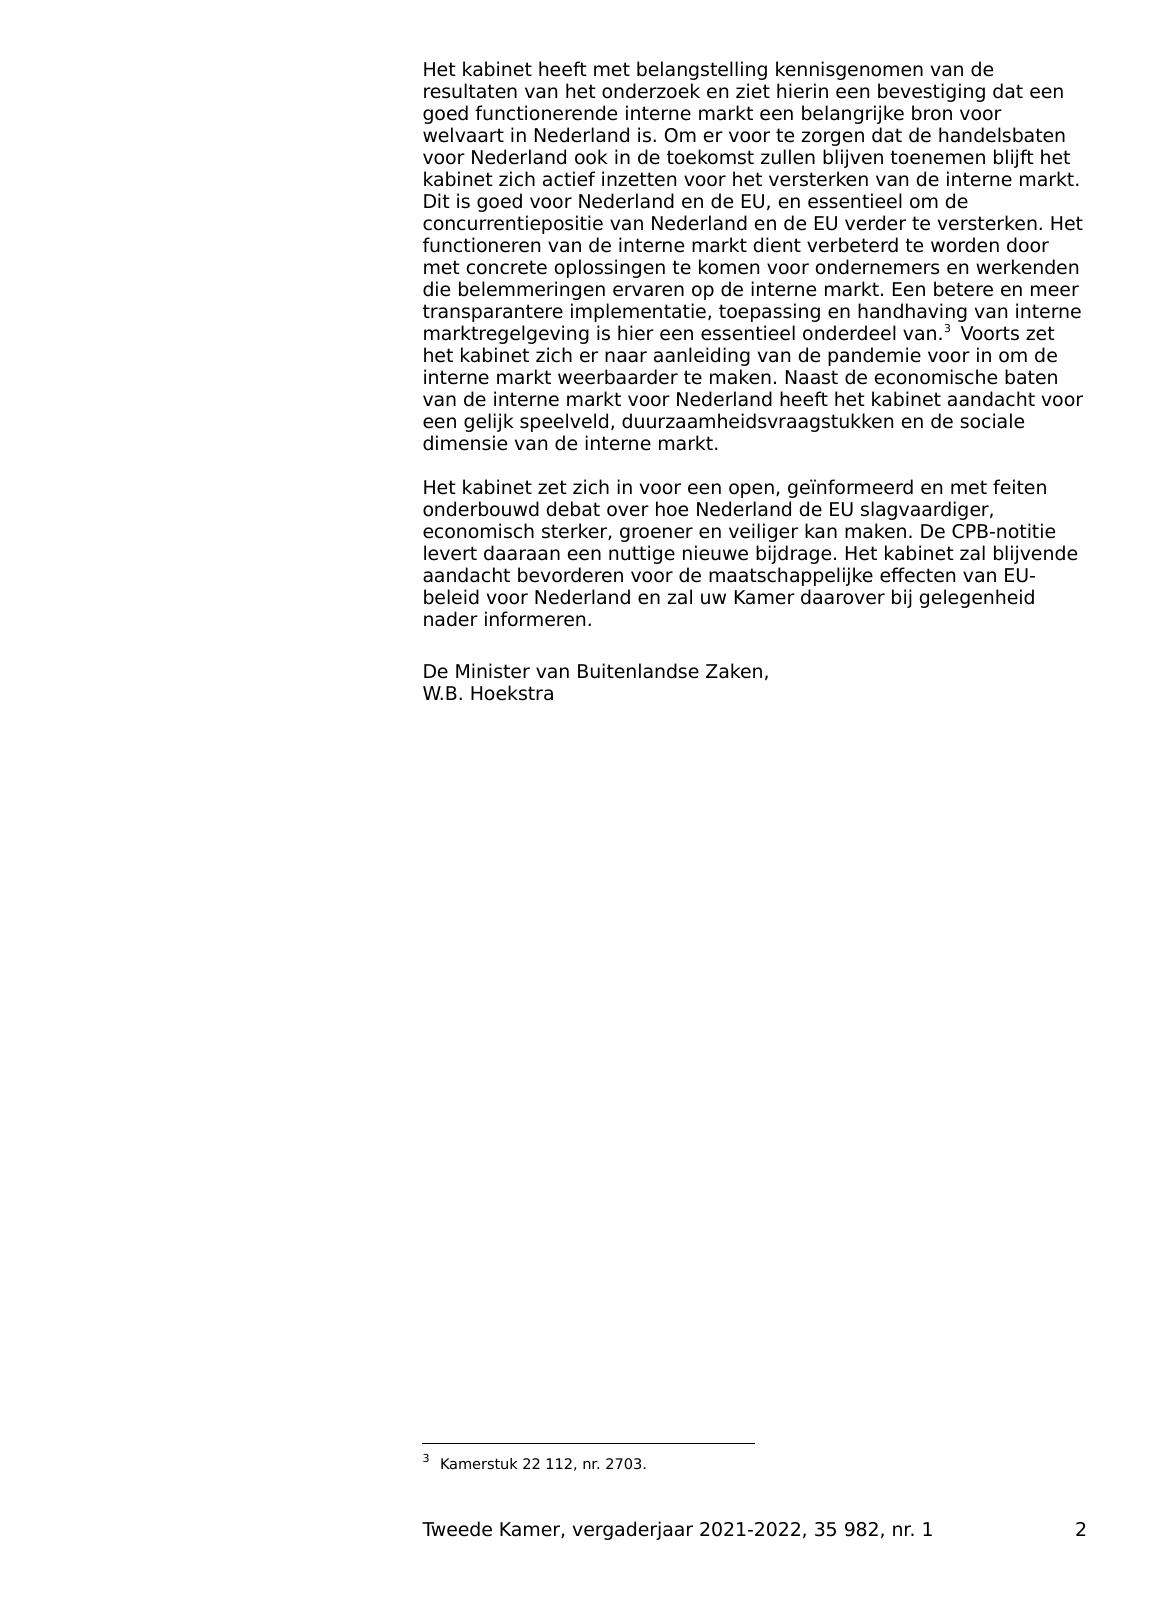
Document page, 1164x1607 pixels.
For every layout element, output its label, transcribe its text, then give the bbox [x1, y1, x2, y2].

text De Minister van Buitenlandse Zaken, W.B. Hoekstra [422, 661, 1087, 705]
text Kamerstuk 22 112, nr. 2703. [422, 1452, 1087, 1474]
text Het kabinet zet zich in voor een open, geïnformeerd en met feiten onderbouwd debat over hoe Nederland de EU slagvaardiger, economisch sterker, groener en veiliger kan maken. De CPB-notitie levert daaraan een nuttige nieuwe bijdrage. Het kabinet zal blijvende aandacht bevorderen voor de maatschappelijke effecten van EU-beleid voor Nederland en zal uw Kamer daarover bij gelegenheid nader informeren. [422, 477, 1087, 631]
text Het kabinet heeft met belangstelling kennisgenomen van de resultaten van het onderzoek en ziet hierin een bevestiging dat een goed functionerende interne markt een belangrijke bron voor welvaart in Nederland is. Om er voor te zorgen dat de handelsbaten voor Nederland ook in de toekomst zullen blijven toenemen blijft het kabinet zich actief inzetten voor het versterken van de interne markt. Dit is goed voor Nederland en de EU, en essentieel om de concurrentiepositie van Nederland en de EU verder te versterken. Het functioneren van de interne markt dient verbeterd te worden door met concrete oplossingen te komen voor ondernemers en werkenden die belemmeringen ervaren op de interne markt. Een betere en meer transparantere implementatie, toepassing en handhaving van interne marktregelgeving is hier een essentieel onderdeel van. Voorts zet het kabinet zich er naar aanleiding van de pandemie voor in om de interne markt weerbaarder te maken. Naast de economische baten van de interne markt voor Nederland heeft het kabinet aandacht voor een gelijk speelveld, duurzaamheidsvraagstukken en de sociale dimensie van de interne markt. [422, 59, 1087, 455]
